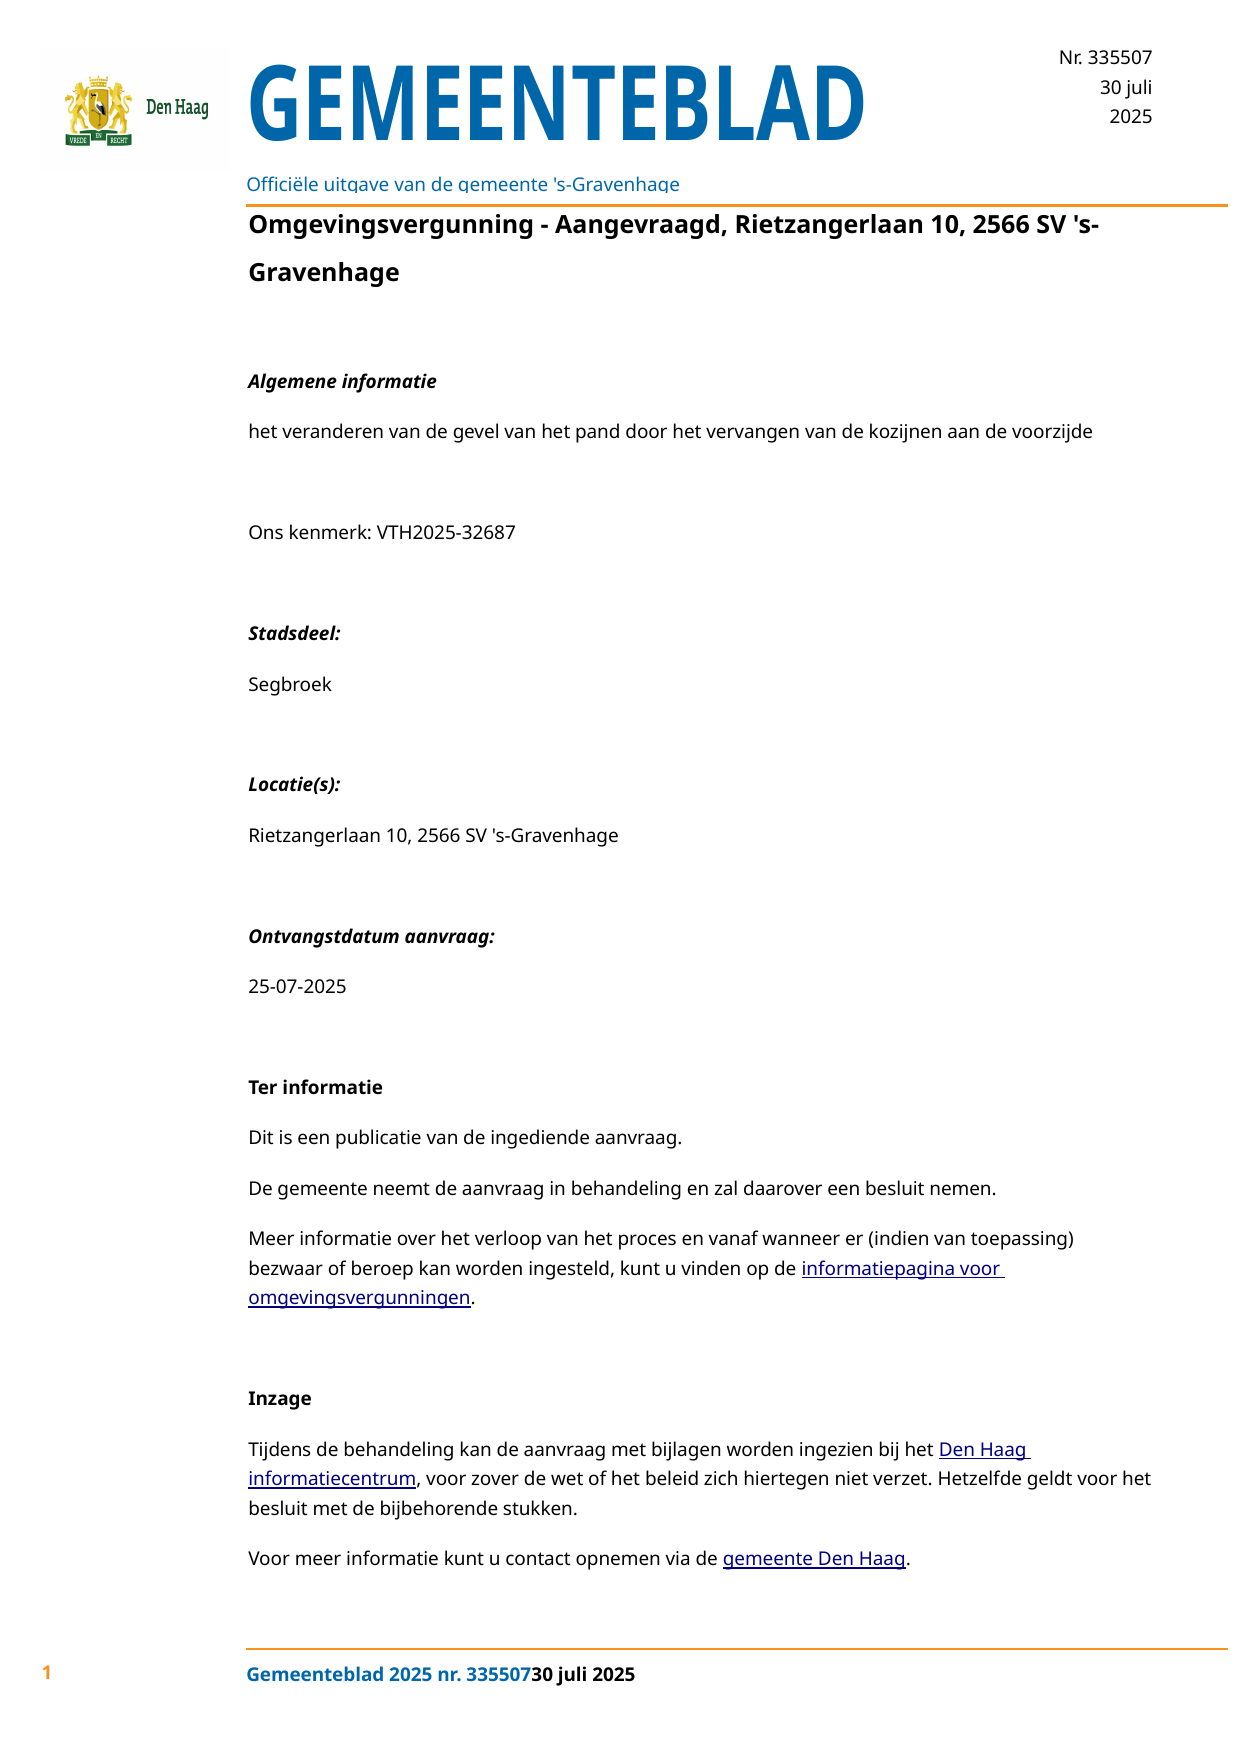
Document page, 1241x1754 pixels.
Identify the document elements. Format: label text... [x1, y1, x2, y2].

text Rietzangerlaan 10, 2566 SV 's-Gravenhage [248, 822, 1152, 848]
text Ter informatie [248, 1074, 1152, 1100]
text Ontvangstdatum aanvraag: [248, 923, 1152, 949]
text Voor meer informatie kunt u contact opnemen via de gemeente Den Haag. [248, 1545, 1152, 1571]
text Algemene informatie [248, 368, 1152, 394]
text Ons kenmerk: VTH2025-32687 [248, 519, 1152, 545]
text 25-07-2025 [248, 973, 1152, 999]
text het veranderen van de gevel van het pand door het vervangen van de kozijnen aan de voorzijde [248, 419, 1152, 444]
picture [41, 47, 231, 172]
text Dit is een publicatie van de ingediende aanvraag. [248, 1124, 1152, 1150]
text Locatie(s): [248, 772, 1152, 797]
text Tijdens de behandeling kan de aanvraag met bijlagen worden ingezien bij het Den Haag informatiecentrum, voor zover de wet of het beleid zich hiertegen niet verzet. Hetzelfde geldt voor het besluit met de bijbehorende stukken. [248, 1436, 1152, 1521]
text Stadsdeel: [248, 620, 1152, 646]
text De gemeente neemt de aanvraag in behandeling en zal daarover een besluit nemen. [248, 1175, 1152, 1201]
text Omgevingsvergunning - Aangevraagd, Rietzangerlaan 10, 2566 SV 's-Gravenhage [248, 207, 1152, 288]
text Segbroek [248, 671, 1152, 697]
text Meer informatie over het verloop van het proces en vanaf wanneer er (indien van toepassing) bezwaar of beroep kan worden ingesteld, kunt u vinden op de informatiepagina voor omgevingsvergunningen. [248, 1225, 1152, 1310]
text Inzage [248, 1385, 1152, 1411]
